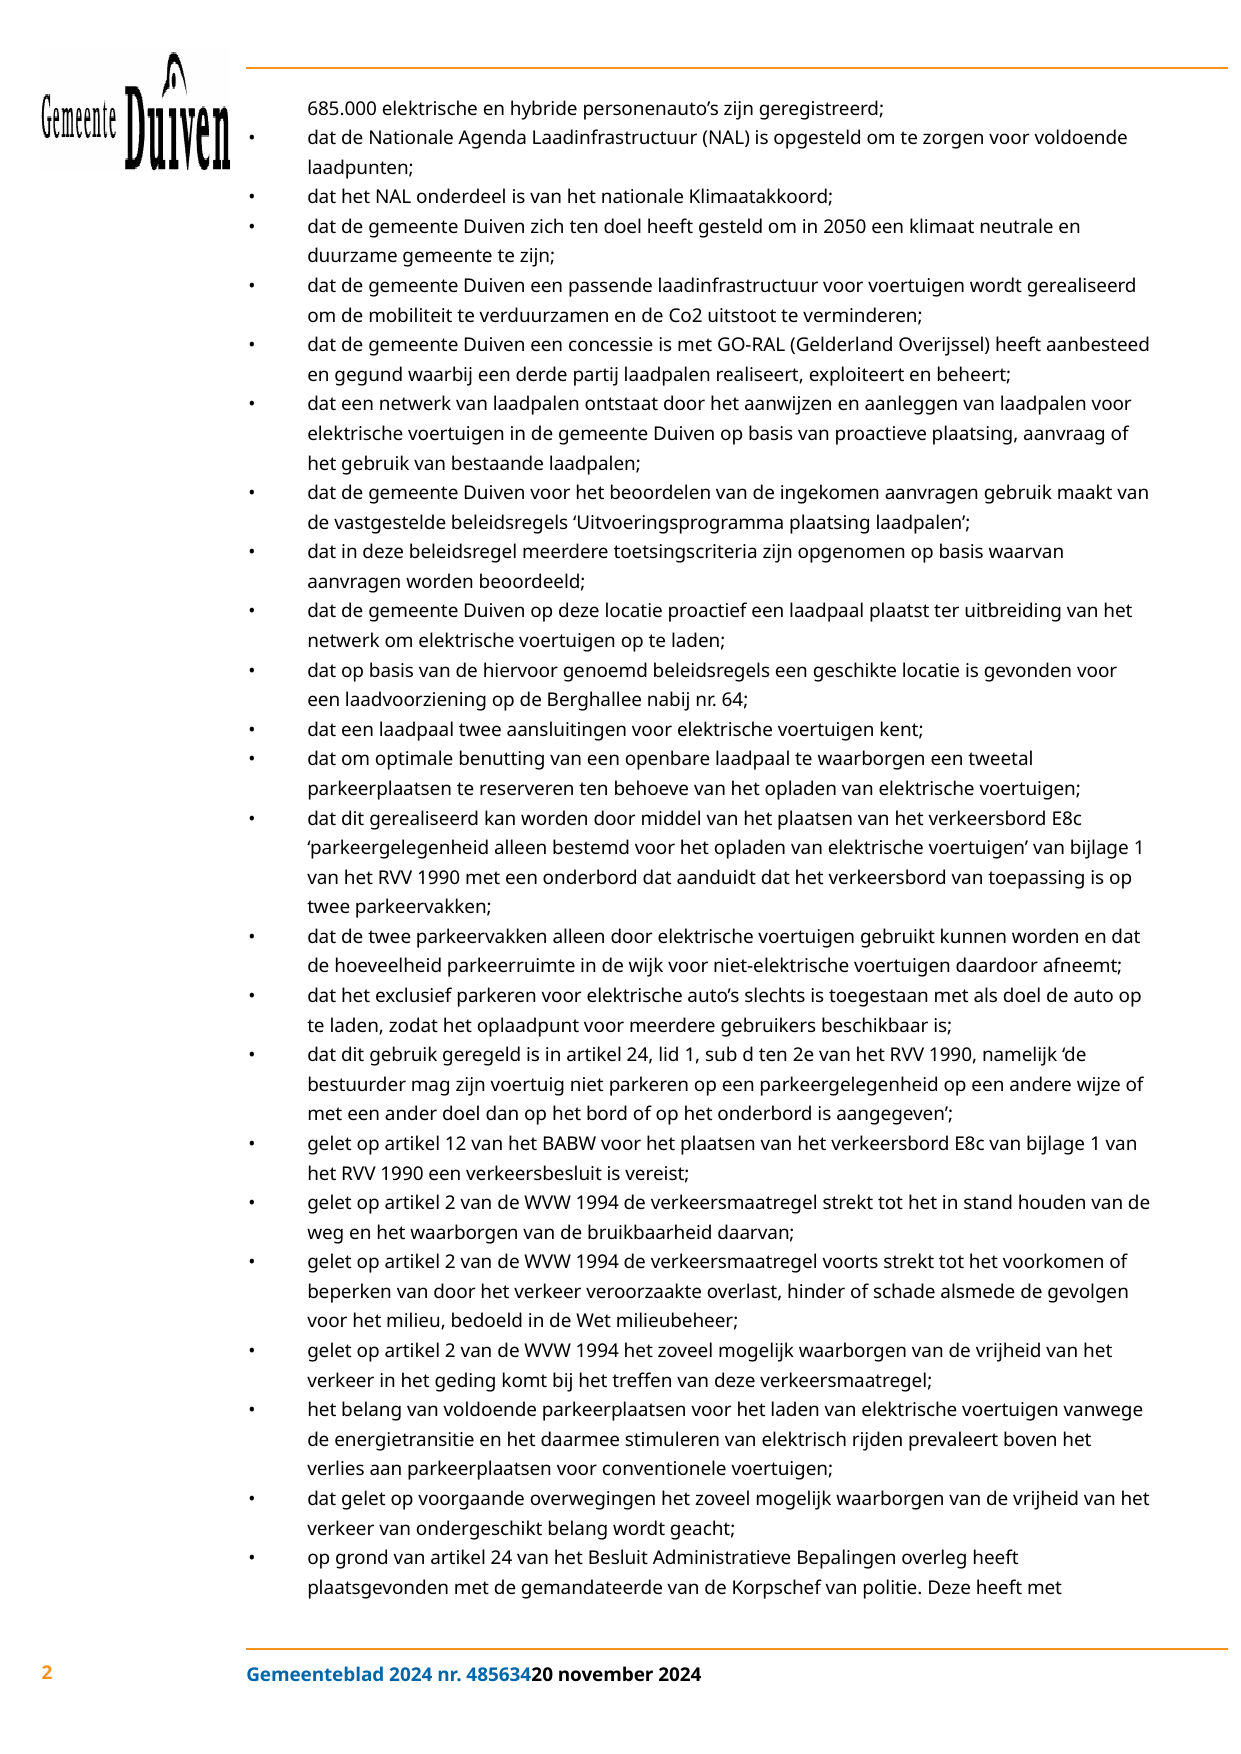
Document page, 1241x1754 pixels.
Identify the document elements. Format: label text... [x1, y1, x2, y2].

list het belang van voldoende parkeerplaatsen voor het laden van elektrische voertuigen vanwege de energietransitie en het daarmee stimuleren van elektrisch rijden prevaleert boven het verlies aan parkeerplaatsen voor conventionele voertuigen; [248, 1396, 1152, 1481]
list gelet op artikel 2 van de WVW 1994 de verkeersmaatregel strekt tot het in stand houden van de weg en het waarborgen van de bruikbaarheid daarvan; [248, 1189, 1152, 1245]
list gelet op artikel 2 van de WVW 1994 de verkeersmaatregel voorts strekt tot het voorkomen of beperken van door het verkeer veroorzaakte overlast, hinder of schade alsmede de gevolgen voor het milieu, bedoeld in de Wet milieubeheer; [248, 1248, 1152, 1333]
list dat gelet op voorgaande overwegingen het zoveel mogelijk waarborgen van de vrijheid van het verkeer van ondergeschikt belang wordt geacht; [248, 1485, 1152, 1541]
list dat het exclusief parkeren voor elektrische auto’s slechts is toegestaan met als doel de auto op te laden, zodat het oplaadpunt voor meerdere gebruikers beschikbaar is; [248, 982, 1152, 1038]
list dat dit gerealiseerd kan worden door middel van het plaatsen van het verkeersbord E8c ‘parkeergelegenheid alleen bestemd voor het opladen van elektrische voertuigen’ van bijlage 1 van het RVV 1990 met een onderbord dat aanduidt dat het verkeersbord van toepassing is op twee parkeervakken; [248, 805, 1152, 919]
list 685.000 elektrische en hybride personenauto’s zijn geregistreerd; [248, 95, 1152, 121]
list dat in deze beleidsregel meerdere toetsingscriteria zijn opgenomen op basis waarvan aanvragen worden beoordeeld; [248, 538, 1152, 594]
list dat een netwerk van laadpalen ontstaat door het aanwijzen en aanleggen van laadpalen voor elektrische voertuigen in de gemeente Duiven op basis van proactieve plaatsing, aanvraag of het gebruik van bestaande laadpalen; [248, 391, 1152, 476]
list op grond van artikel 24 van het Besluit Administratieve Bepalingen overleg heeft plaatsgevonden met de gemandateerde van de Korpschef van politie. Deze heeft met [248, 1544, 1152, 1600]
list dat de gemeente Duiven een passende laadinfrastructuur voor voertuigen wordt gerealiseerd om de mobiliteit te verduurzamen en de Co2 uitstoot te verminderen; [248, 272, 1152, 328]
list gelet op artikel 12 van het BABW voor het plaatsen van het verkeersbord E8c van bijlage 1 van het RVV 1990 een verkeersbesluit is vereist; [248, 1130, 1152, 1186]
list dat om optimale benutting van een openbare laadpaal te waarborgen een tweetal parkeerplaatsen te reserveren ten behoeve van het opladen van elektrische voertuigen; [248, 746, 1152, 801]
list dat de gemeente Duiven voor het beoordelen van de ingekomen aanvragen gebruik maakt van de vastgestelde beleidsregels ‘Uitvoeringsprogramma plaatsing laadpalen’; [248, 479, 1152, 535]
list dat de twee parkeervakken alleen door elektrische voertuigen gebruikt kunnen worden en dat de hoeveelheid parkeerruimte in de wijk voor niet-elektrische voertuigen daardoor afneemt; [248, 923, 1152, 978]
list dat dit gebruik geregeld is in artikel 24, lid 1, sub d ten 2e van het RVV 1990, namelijk ‘de bestuurder mag zijn voertuig niet parkeren op een parkeergelegenheid op een andere wijze of met een ander doel dan op het bord of op het onderbord is aangegeven’; [248, 1041, 1152, 1126]
list gelet op artikel 2 van de WVW 1994 het zoveel mogelijk waarborgen van de vrijheid van het verkeer in het geding komt bij het treffen van deze verkeersmaatregel; [248, 1337, 1152, 1393]
list dat een laadpaal twee aansluitingen voor elektrische voertuigen kent; [248, 716, 1152, 742]
list dat op basis van de hiervoor genoemd beleidsregels een geschikte locatie is gevonden voor een laadvoorziening op de Berghallee nabij nr. 64; [248, 657, 1152, 712]
list dat het NAL onderdeel is van het nationale Klimaatakkoord; [248, 183, 1152, 209]
list dat de gemeente Duiven op deze locatie proactief een laadpaal plaatst ter uitbreiding van het netwerk om elektrische voertuigen op te laden; [248, 598, 1152, 653]
list dat de gemeente Duiven een concessie is met GO-RAL (Gelderland Overijssel) heeft aanbesteed en gegund waarbij een derde partij laadpalen realiseert, exploiteert en beheert; [248, 331, 1152, 387]
list dat de gemeente Duiven zich ten doel heeft gesteld om in 2050 een klimaat neutrale en duurzame gemeente te zijn; [248, 213, 1152, 268]
picture [41, 47, 231, 172]
list dat de Nationale Agenda Laadinfrastructuur (NAL) is opgesteld om te zorgen voor voldoende laadpunten; [248, 124, 1152, 180]
